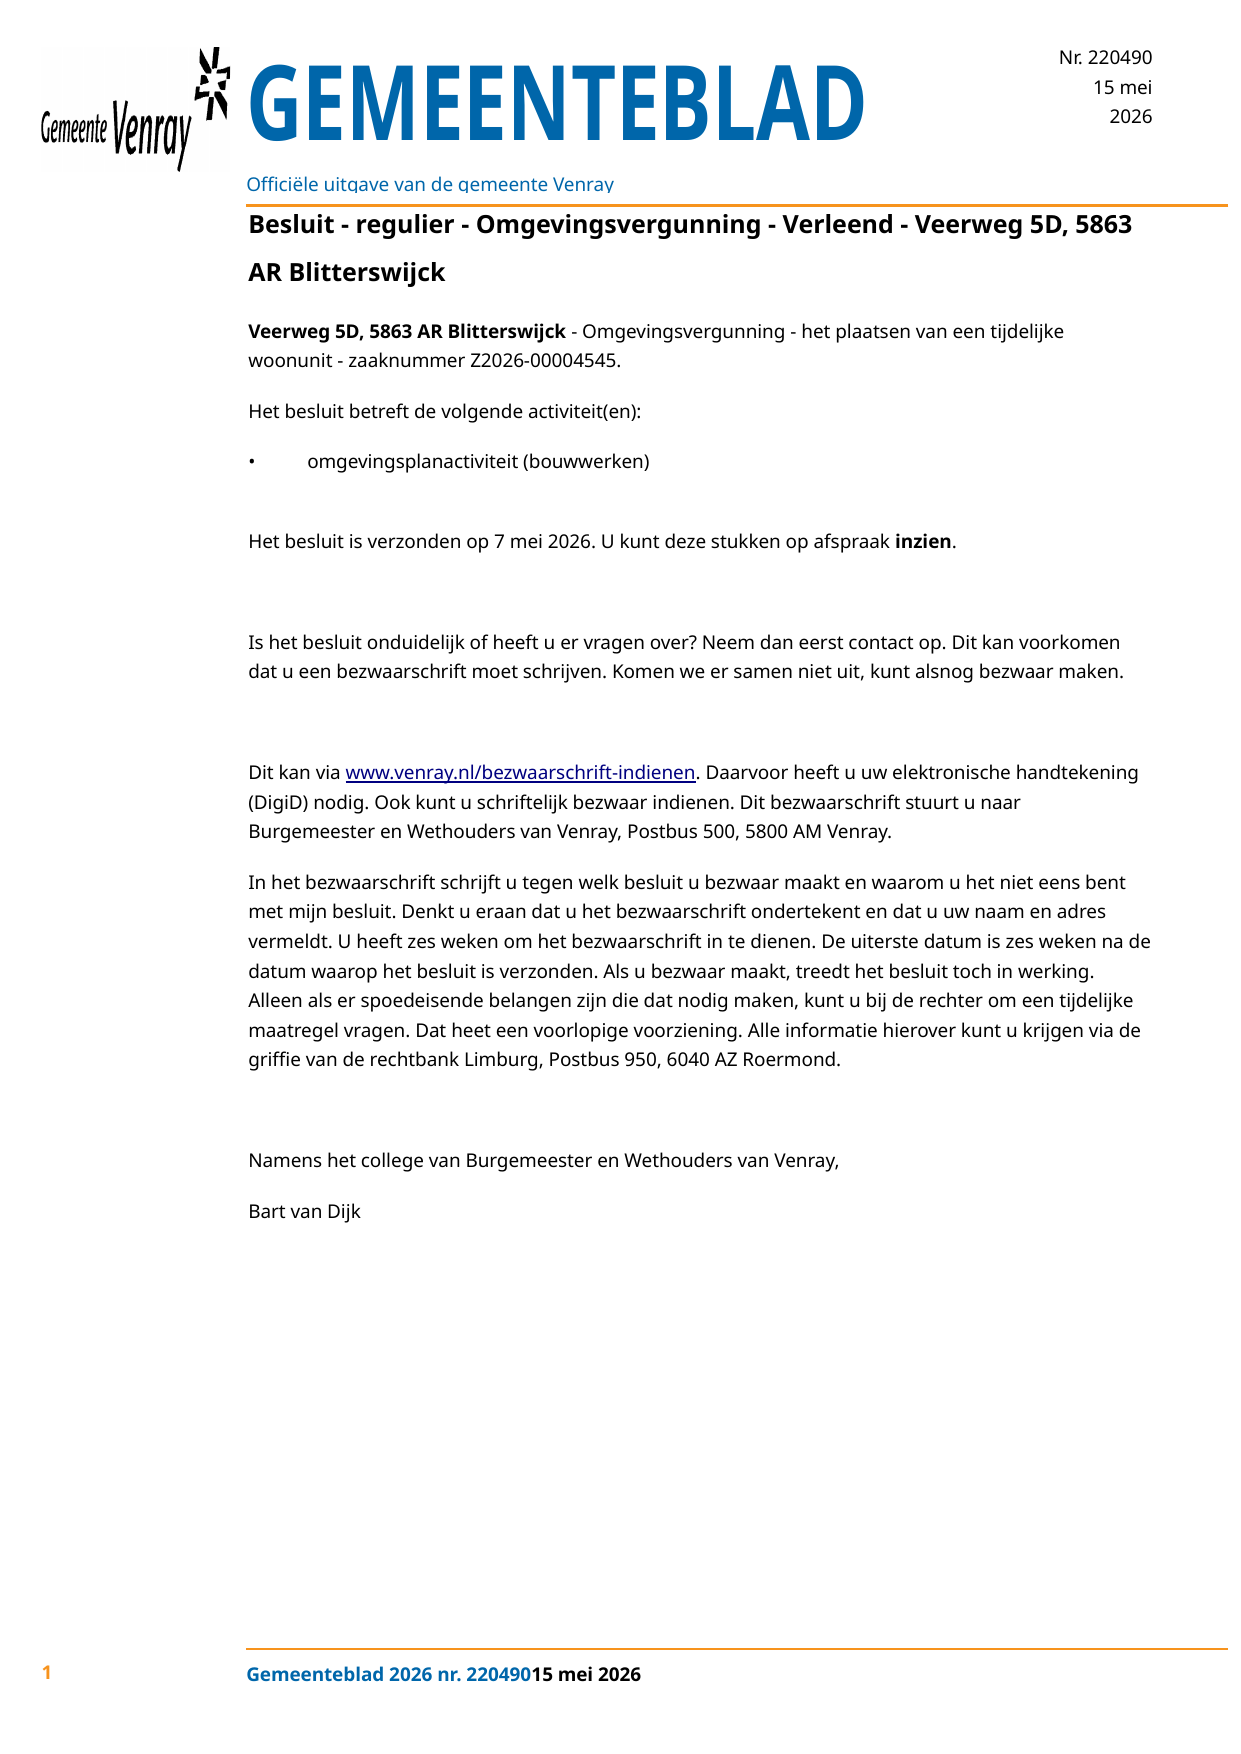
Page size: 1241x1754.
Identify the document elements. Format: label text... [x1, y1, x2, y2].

list omgevingsplanactiviteit (bouwwerken) [248, 448, 1152, 474]
text Veerweg 5D, 5863 AR Blitterswijck - Omgevingsvergunning - het plaatsen van een tijdelijke woonunit - zaaknummer Z2026-00004545. [248, 318, 1152, 373]
text Is het besluit onduidelijk of heeft u er vragen over? Neem dan eerst contact op. Dit kan voorkomen dat u een bezwaarschrift moet schrijven. Komen we er samen niet uit, kunt alsnog bezwaar maken. [248, 629, 1152, 684]
text In het bezwaarschrift schrijft u tegen welk besluit u bezwaar maakt en waarom u het niet eens bent met mijn besluit. Denkt u eraan dat u het bezwaarschrift ondertekent en dat u uw naam en adres vermeldt. U heeft zes weken om het bezwaarschrift in te dienen. De uiterste datum is zes weken na de datum waarop het besluit is verzonden. Als u bezwaar maakt, treedt het besluit toch in werking. Alleen als er spoedeisende belangen zijn die dat nodig maken, kunt u bij de rechter om een tijdelijke maatregel vragen. Dat heet een voorlopige voorziening. Alle informatie hierover kunt u krijgen via de griffie van de rechtbank Limburg, Postbus 950, 6040 AZ Roermond. [248, 869, 1152, 1072]
text Besluit - regulier - Omgevingsvergunning - Verleend - Veerweg 5D, 5863 AR Blitterswijck [248, 207, 1152, 288]
text Bart van Dijk [248, 1198, 1152, 1224]
text Namens het college van Burgemeester en Wethouders van Venray, [248, 1147, 1152, 1173]
picture [41, 47, 231, 172]
text Het besluit betreft de volgende activiteit(en): [248, 398, 1152, 424]
text Dit kan via www.venray.nl/bezwaarschrift-indienen. Daarvoor heeft u uw elektronische handtekening (DigiD) nodig. Ook kunt u schriftelijk bezwaar indienen. Dit bezwaarschrift stuurt u naar Burgemeester en Wethouders van Venray, Postbus 500, 5800 AM Venray. [248, 759, 1152, 844]
text Het besluit is verzonden op 7 mei 2026. U kunt deze stukken op afspraak inzien. [248, 528, 1152, 554]
